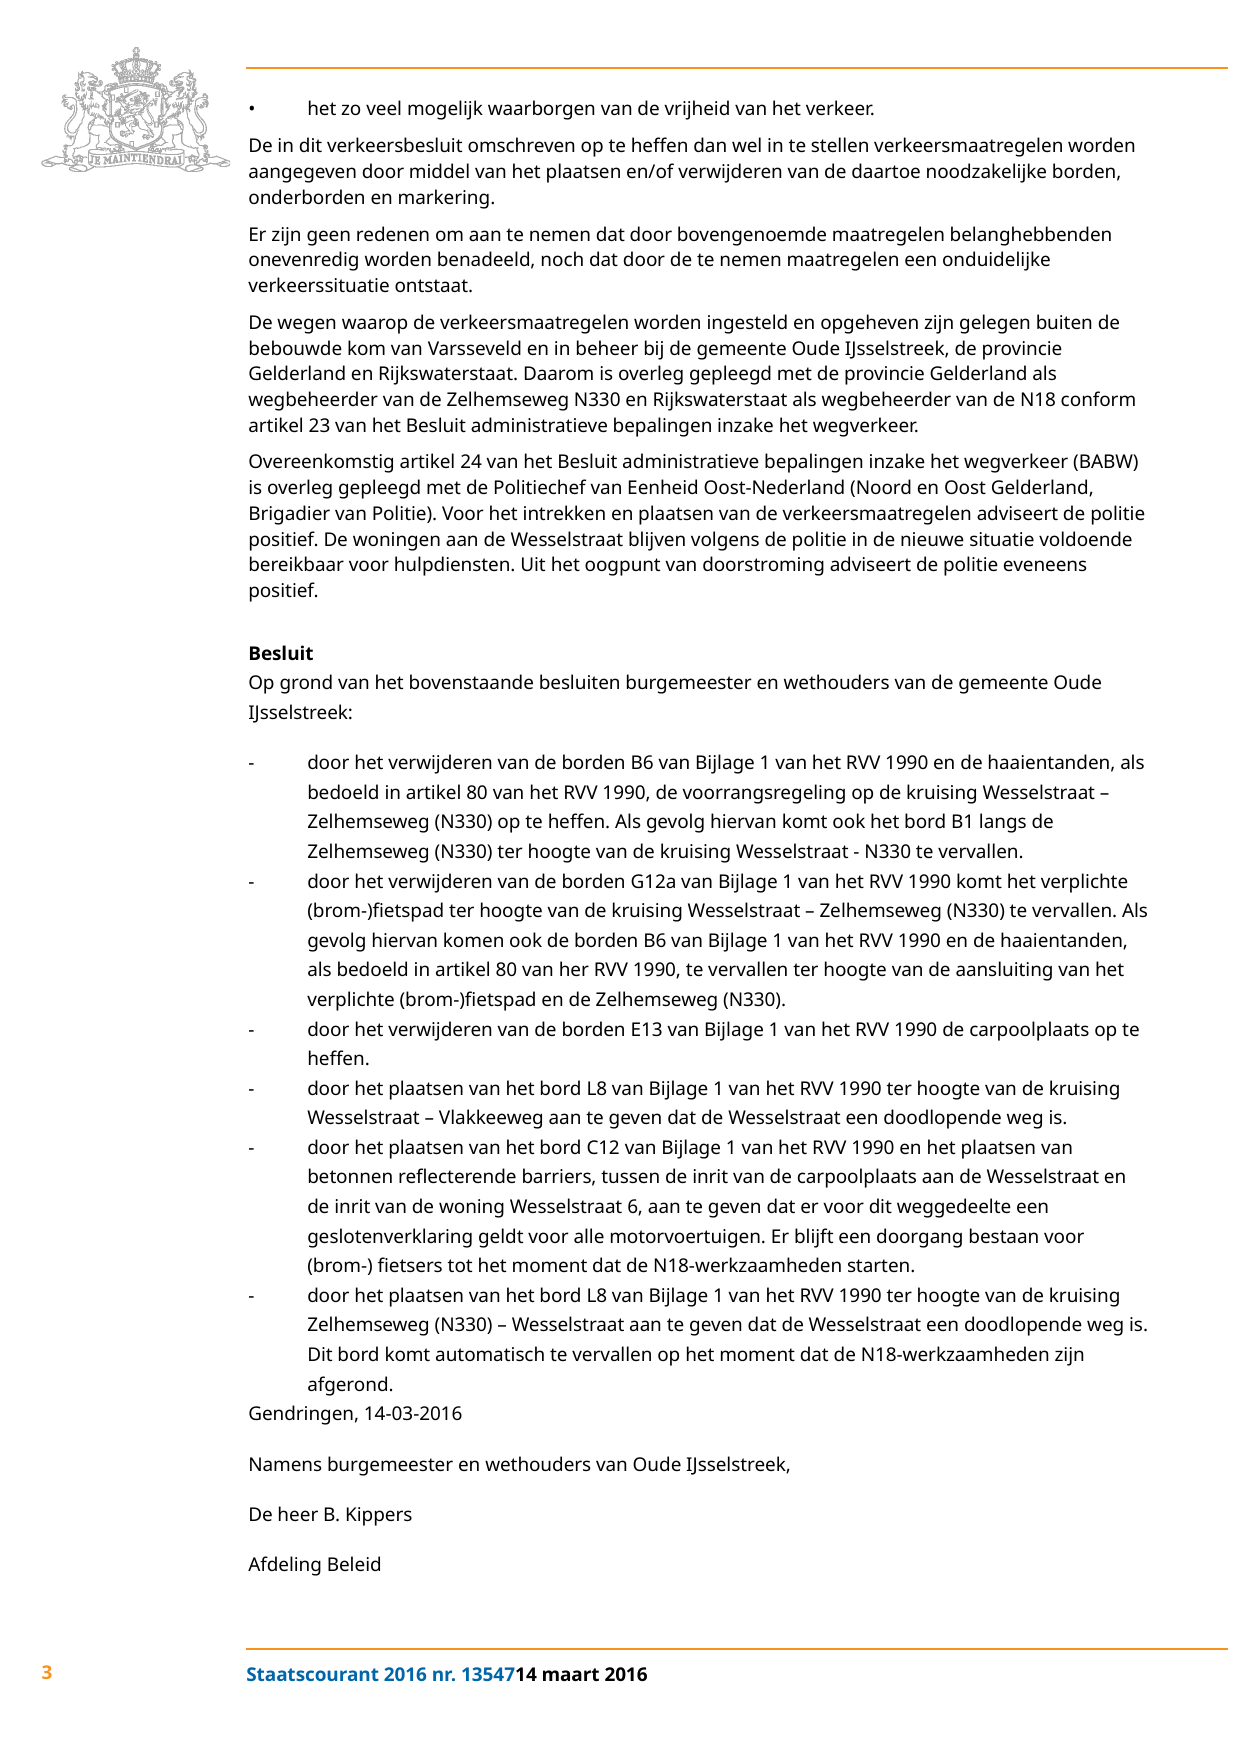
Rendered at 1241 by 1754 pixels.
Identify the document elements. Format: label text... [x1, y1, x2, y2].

list door het plaatsen van het bord L8 van Bijlage 1 van het RVV 1990 ter hoogte van de kruising Zelhemseweg (N330) – Wesselstraat aan te geven dat de Wesselstraat een doodlopende weg is. Dit bord komt automatisch te vervallen op het moment dat de N18-werkzaamheden zijn afgerond. [248, 1282, 1152, 1396]
text Afdeling Beleid [248, 1552, 1152, 1577]
text Gendringen, 14-03-2016 [248, 1400, 1152, 1426]
text Overeenkomstig artikel 24 van het Besluit administratieve bepalingen inzake het wegverkeer (BABW) is overleg gepleegd met de Politiechef van Eenheid Oost-Nederland (Noord en Oost Gelderland, Brigadier van Politie). Voor het intrekken en plaatsen van de verkeersmaatregelen adviseert de politie positief. De woningen aan de Wesselstraat blijven volgens de politie in de nieuwe situatie voldoende bereikbaar voor hulpdiensten. Uit het oogpunt van doorstroming adviseert de politie eveneens positief. [248, 448, 1152, 603]
text De wegen waarop de verkeersmaatregelen worden ingesteld en opgeheven zijn gelegen buiten de bebouwde kom van Varsseveld en in beheer bij de gemeente Oude IJsselstreek, de provincie Gelderland en Rijkswaterstaat. Daarom is overleg gepleegd met de provincie Gelderland als wegbeheerder van de Zelhemseweg N330 en Rijkswaterstaat als wegbeheerder van de N18 conform artikel 23 van het Besluit administratieve bepalingen inzake het wegverkeer. [248, 309, 1152, 438]
text De in dit verkeersbesluit omschreven op te heffen dan wel in te stellen verkeersmaatregelen worden aangegeven door middel van het plaatsen en/of verwijderen van de daartoe noodzakelijke borden, onderborden en markering. [248, 133, 1152, 210]
text Er zijn geen redenen om aan te nemen dat door bovengenoemde maatregelen belanghebbenden onevenredig worden benadeeld, noch dat door de te nemen maatregelen een onduidelijke verkeerssituatie ontstaat. [248, 221, 1152, 298]
text Besluit [248, 640, 1152, 666]
text De heer B. Kippers [248, 1501, 1152, 1527]
list door het plaatsen van het bord C12 van Bijlage 1 van het RVV 1990 en het plaatsen van betonnen reflecterende barriers, tussen de inrit van de carpoolplaats aan de Wesselstraat en de inrit van de woning Wesselstraat 6, aan te geven dat er voor dit weggedeelte een geslotenverklaring geldt voor alle motorvoertuigen. Er blijft een doorgang bestaan voor (brom-) fietsers tot het moment dat de N18-werkzaamheden starten. [248, 1134, 1152, 1278]
text Op grond van het bovenstaande besluiten burgemeester en wethouders van de gemeente Oude IJsselstreek: [248, 669, 1152, 725]
text Namens burgemeester en wethouders van Oude IJsselstreek, [248, 1451, 1152, 1476]
list door het verwijderen van de borden G12a van Bijlage 1 van het RVV 1990 komt het verplichte (brom-)fietspad ter hoogte van de kruising Wesselstraat – Zelhemseweg (N330) te vervallen. Als gevolg hiervan komen ook de borden B6 van Bijlage 1 van het RVV 1990 en de haaientanden, als bedoeld in artikel 80 van her RVV 1990, te vervallen ter hoogte van de aansluiting van het verplichte (brom-)fietspad en de Zelhemseweg (N330). [248, 868, 1152, 1012]
list door het plaatsen van het bord L8 van Bijlage 1 van het RVV 1990 ter hoogte van de kruising Wesselstraat – Vlakkeeweg aan te geven dat de Wesselstraat een doodlopende weg is. [248, 1075, 1152, 1130]
list het zo veel mogelijk waarborgen van de vrijheid van het verkeer. [248, 95, 1152, 121]
picture [41, 47, 231, 172]
list door het verwijderen van de borden B6 van Bijlage 1 van het RVV 1990 en de haaientanden, als bedoeld in artikel 80 van het RVV 1990, de voorrangsregeling op de kruising Wesselstraat – Zelhemseweg (N330) op te heffen. Als gevolg hiervan komt ook het bord B1 langs de Zelhemseweg (N330) ter hoogte van de kruising Wesselstraat - N330 te vervallen. [248, 749, 1152, 864]
list door het verwijderen van de borden E13 van Bijlage 1 van het RVV 1990 de carpoolplaats op te heffen. [248, 1016, 1152, 1071]
